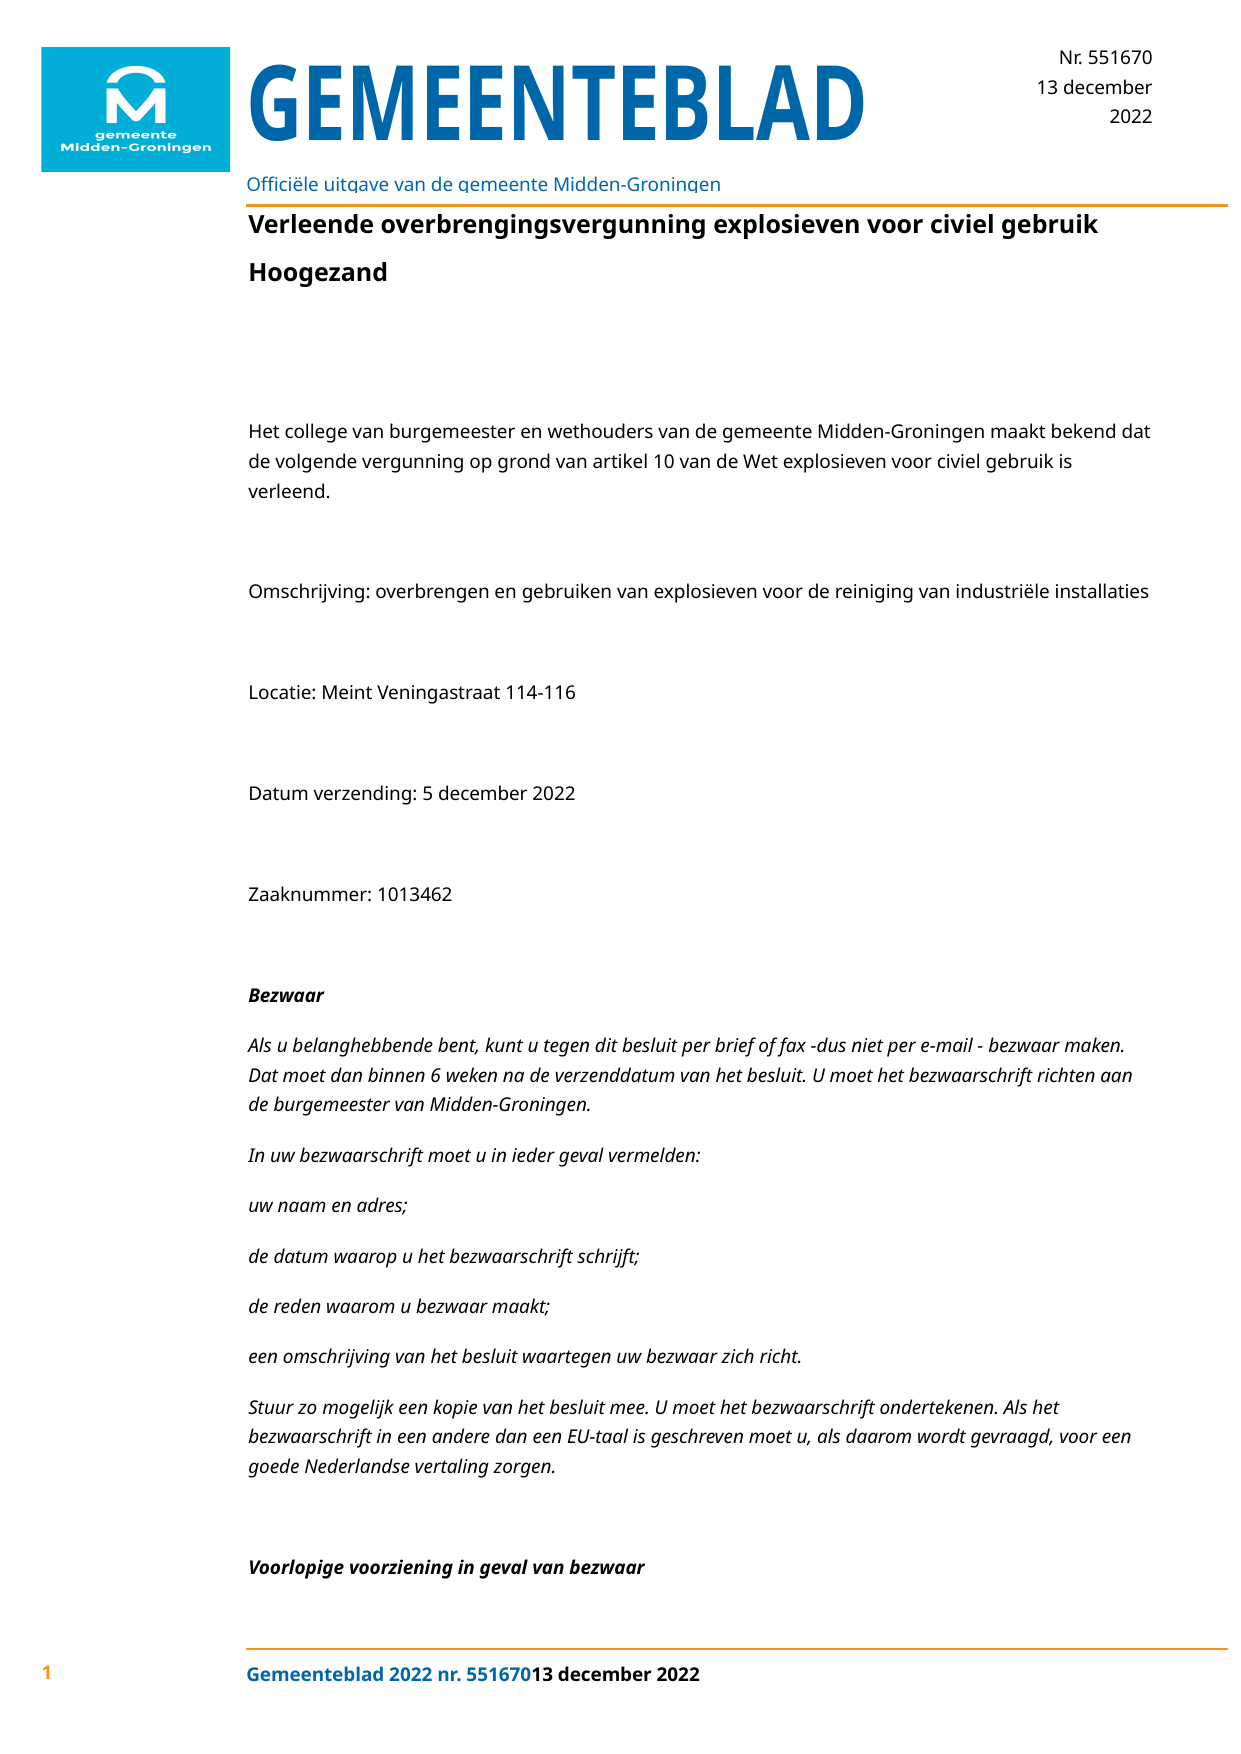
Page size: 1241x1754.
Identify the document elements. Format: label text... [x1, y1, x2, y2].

text Het college van burgemeester en wethouders van de gemeente Midden-Groningen maakt bekend dat de volgende vergunning op grond van artikel 10 van de Wet explosieven voor civiel gebruik is verleend. [248, 419, 1152, 504]
text Datum verzending: 5 december 2022 [248, 780, 1152, 806]
text Bezwaar [248, 982, 1152, 1008]
text Verleende overbrengingsvergunning explosieven voor civiel gebruik Hoogezand [248, 207, 1152, 288]
text Omschrijving: overbrengen en gebruiken van explosieven voor de reiniging van industriële installaties [248, 579, 1152, 604]
text de datum waarop u het bezwaarschrift schrijft; [248, 1243, 1152, 1269]
picture [184, 146, 190, 153]
text een omschrijving van het besluit waartegen uw bezwaar zich richt. [248, 1344, 1152, 1369]
text uw naam en adres; [248, 1192, 1152, 1218]
text Zaaknummer: 1013462 [248, 881, 1152, 907]
picture [107, 89, 165, 122]
text Stuur zo mogelijk een kopie van het besluit mee. U moet het bezwaarschrift ondertekenen. Als het bezwaarschrift in een andere dan een EU-taal is geschreven moet u, als daarom wordt gevraagd, voor een goede Nederlandse vertaling zorgen. [248, 1394, 1152, 1479]
text In uw bezwaarschrift moet u in ieder geval vermelden: [248, 1142, 1152, 1168]
picture [108, 66, 164, 82]
text de reden waarom u bezwaar maakt; [248, 1293, 1152, 1319]
text Als u belanghebbende bent, kunt u tegen dit besluit per brief of fax -dus niet per e-mail - bezwaar maken. Dat moet dan binnen 6 weken na de verzenddatum van het besluit. U moet het bezwaarschrift richten aan de burgemeester van Midden-Groningen. [248, 1032, 1152, 1117]
text Voorlopige voorziening in geval van bezwaar [248, 1554, 1152, 1580]
text Locatie: Meint Veningastraat 114-116 [248, 679, 1152, 705]
